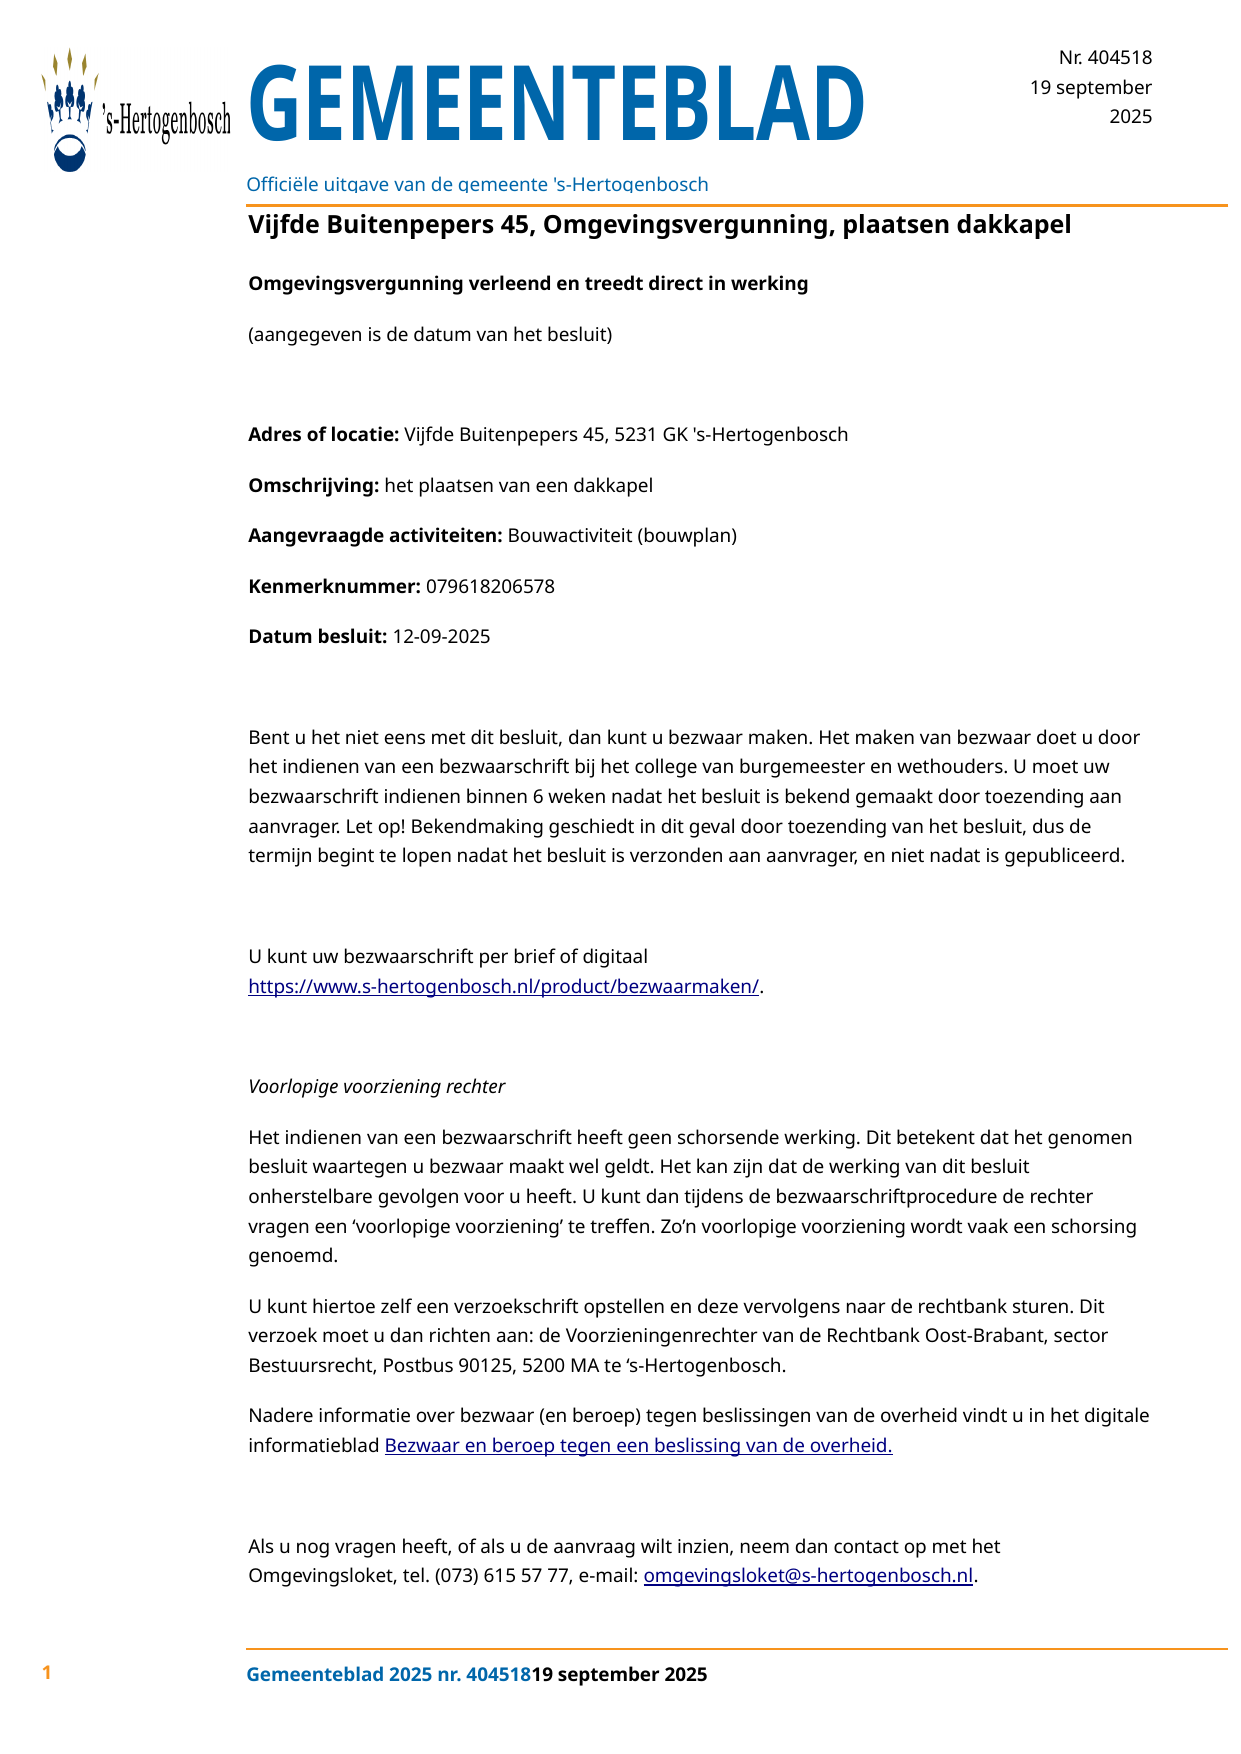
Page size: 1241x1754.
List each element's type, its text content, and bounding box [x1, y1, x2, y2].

text U kunt hiertoe zelf een verzoekschrift opstellen en deze vervolgens naar de rechtbank sturen. Dit verzoek moet u dan richten aan: de Voorzieningenrechter van de Rechtbank Oost-Brabant, sector Bestuursrecht, Postbus 90125, 5200 MA te ‘s-Hertogenbosch. [248, 1293, 1152, 1378]
text Voorlopige voorziening rechter [248, 1074, 1152, 1099]
text Het indienen van een bezwaarschrift heeft geen schorsende werking. Dit betekent dat het genomen besluit waartegen u bezwaar maakt wel geldt. Het kan zijn dat de werking van dit besluit onherstelbare gevolgen voor u heeft. U kunt dan tijdens de bezwaarschriftprocedure de rechter vragen een ‘voorlopige voorziening’ te treffen. Zo’n voorlopige voorziening wordt vaak een schorsing genoemd. [248, 1124, 1152, 1268]
text Aangevraagde activiteiten: Bouwactiviteit (bouwplan) [248, 522, 1152, 548]
text Bent u het niet eens met dit besluit, dan kunt u bezwaar maken. Het maken van bezwaar doet u door het indienen van een bezwaarschrift bij het college van burgemeester en wethouders. U moet uw bezwaarschrift indienen binnen 6 weken nadat het besluit is bekend gemaakt door toezending aan aanvrager. Let op! Bekendmaking geschiedt in dit geval door toezending van het besluit, dus de termijn begint te lopen nadat het besluit is verzonden aan aanvrager, en niet nadat is gepubliceerd. [248, 724, 1152, 868]
text Kenmerknummer: 079618206578 [248, 573, 1152, 598]
text Omschrijving: het plaatsen van een dakkapel [248, 472, 1152, 498]
text (aangegeven is de datum van het besluit) [248, 321, 1152, 346]
text Adres of locatie: Vijfde Buitenpepers 45, 5231 GK 's-Hertogenbosch [248, 422, 1152, 447]
picture [41, 47, 231, 172]
text U kunt uw bezwaarschrift per brief of digitaal https://www.s-hertogenbosch.nl/product/bezwaarmaken/. [248, 943, 1152, 998]
text Omgevingsvergunning verleend en treedt direct in werking [248, 270, 1152, 296]
text Datum besluit: 12-09-2025 [248, 623, 1152, 649]
text Vijfde Buitenpepers 45, Omgevingsvergunning, plaatsen dakkapel [248, 207, 1152, 241]
text Als u nog vragen heeft, of als u de aanvraag wilt inzien, neem dan contact op met het Omgevingsloket, tel. (073) 615 57 77, e-mail: omgevingsloket@s-hertogenbosch.nl. [248, 1533, 1152, 1588]
text Nadere informatie over bezwaar (en beroep) tegen beslissingen van de overheid vindt u in het digitale informatieblad Bezwaar en beroep tegen een beslissing van de overheid. [248, 1402, 1152, 1458]
